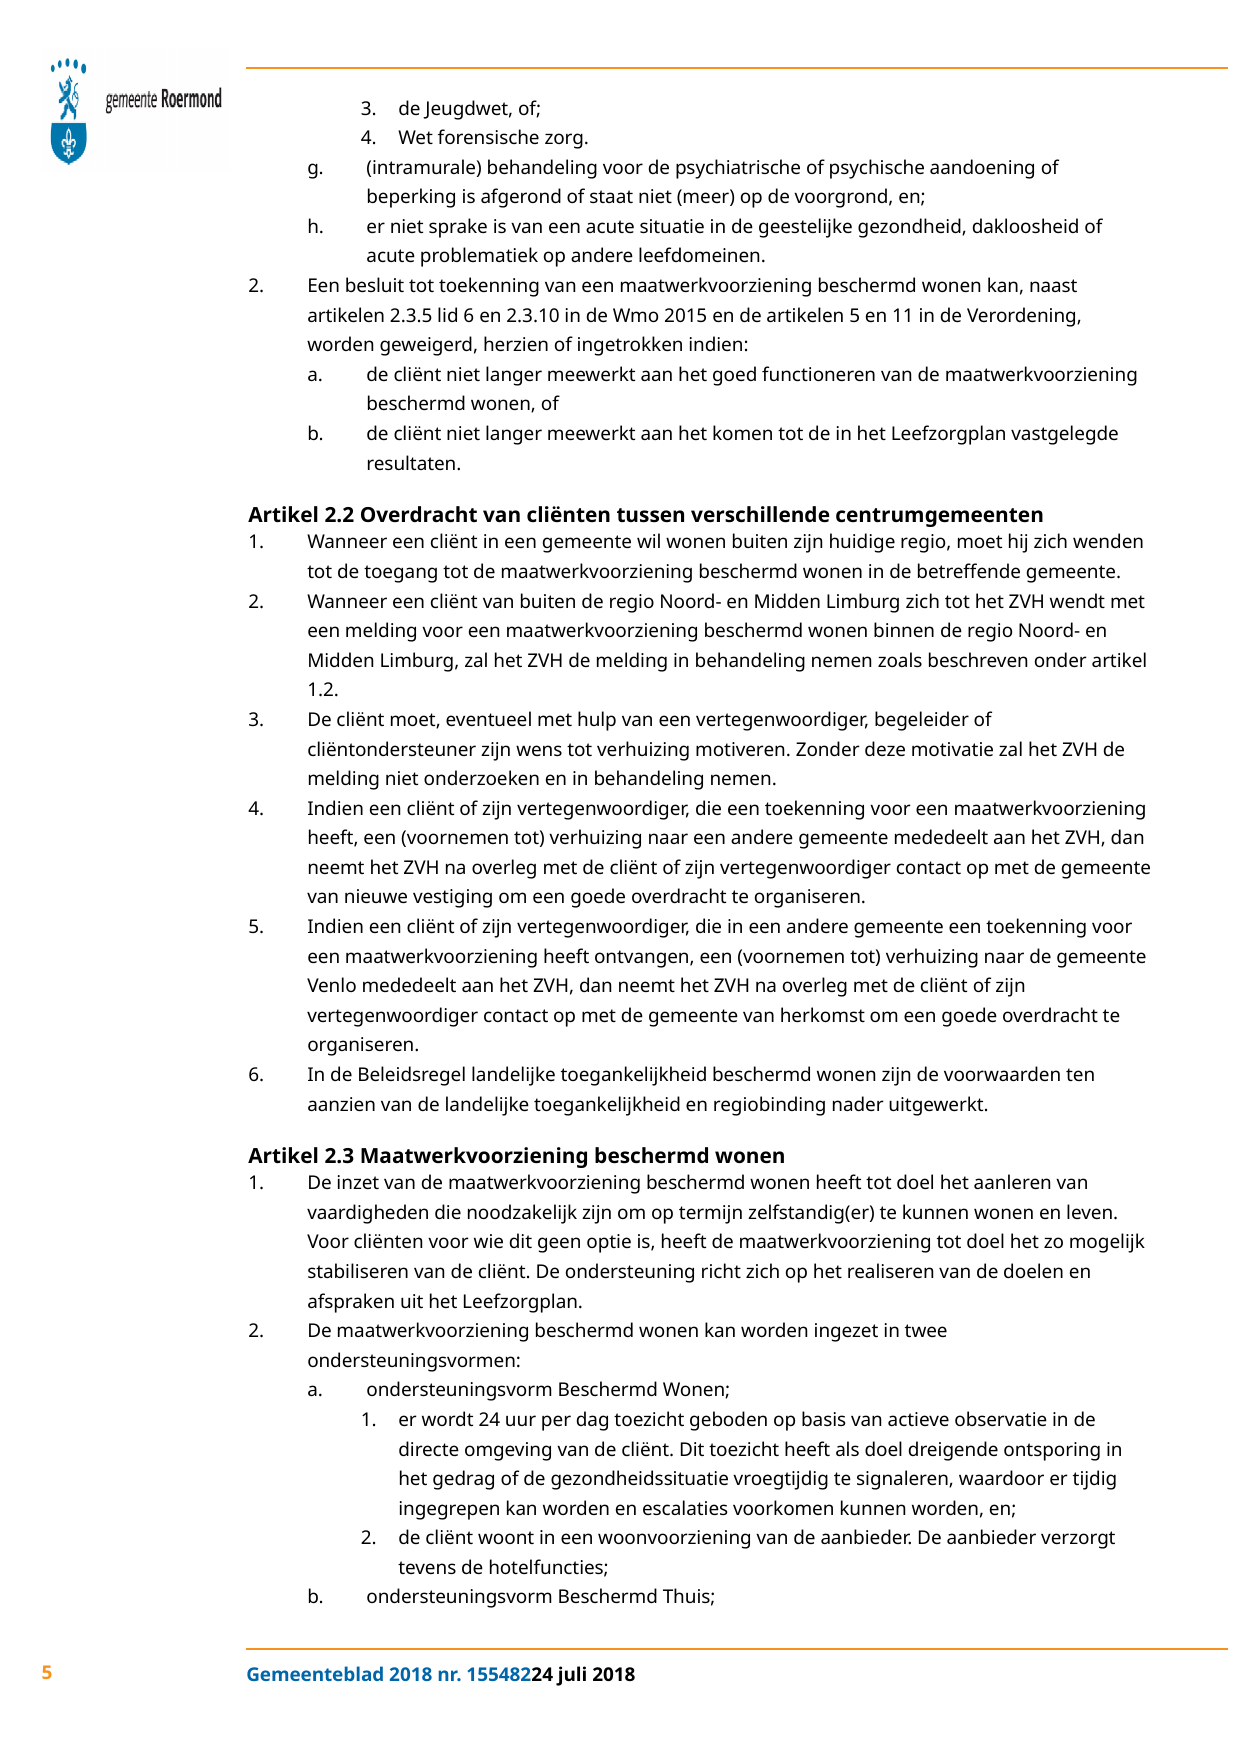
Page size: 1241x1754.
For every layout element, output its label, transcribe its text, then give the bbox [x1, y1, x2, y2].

list de cliënt niet langer meewerkt aan het komen tot de in het Leefzorgplan vastgelegde resultaten. [307, 420, 1152, 476]
list De cliënt moet, eventueel met hulp van een vertegenwoordiger, begeleider of cliëntondersteuner zijn wens tot verhuizing motiveren. Zonder deze motivatie zal het ZVH de melding niet onderzoeken en in behandeling nemen. [248, 706, 1152, 791]
list Indien een cliënt of zijn vertegenwoordiger, die in een andere gemeente een toekenning voor een maatwerkvoorziening heeft ontvangen, een (voornemen tot) verhuizing naar de gemeente Venlo mededeelt aan het ZVH, dan neemt het ZVH na overleg met de cliënt of zijn vertegenwoordiger contact op met de gemeente van herkomst om een goede overdracht te organiseren. [248, 913, 1152, 1057]
text Artikel 2.3 Maatwerkvoorziening beschermd wonen [248, 1141, 1152, 1169]
list de cliënt woont in een woonvoorziening van de aanbieder. De aanbieder verzorgt tevens de hotelfuncties; [361, 1524, 1152, 1580]
list ondersteuningsvorm Beschermd Wonen; [307, 1377, 1152, 1402]
list De inzet van de maatwerkvoorziening beschermd wonen heeft tot doel het aanleren van vaardigheden die noodzakelijk zijn om op termijn zelfstandig(er) te kunnen wonen en leven. Voor cliënten voor wie dit geen optie is, heeft de maatwerkvoorziening tot doel het zo mogelijk stabiliseren van de cliënt. De ondersteuning richt zich op het realiseren van de doelen en afspraken uit het Leefzorgplan. [248, 1169, 1152, 1314]
list Wanneer een cliënt van buiten de regio Noord- en Midden Limburg zich tot het ZVH wendt met een melding voor een maatwerkvoorziening beschermd wonen binnen de regio Noord- en Midden Limburg, zal het ZVH de melding in behandeling nemen zoals beschreven onder artikel 1.2. [248, 588, 1152, 702]
list (intramurale) behandeling voor de psychiatrische of psychische aandoening of beperking is afgerond of staat niet (meer) op de voorgrond, en; [307, 154, 1152, 209]
list er niet sprake is van een acute situatie in de geestelijke gezondheid, dakloosheid of acute problematiek op andere leefdomeinen. [307, 213, 1152, 268]
list Wanneer een cliënt in een gemeente wil wonen buiten zijn huidige regio, moet hij zich wenden tot de toegang tot de maatwerkvoorziening beschermd wonen in de betreffende gemeente. [248, 529, 1152, 584]
list de cliënt niet langer meewerkt aan het goed functioneren van de maatwerkvoorziening beschermd wonen, of [307, 361, 1152, 416]
list de Jeugdwet, of; [361, 95, 1152, 121]
text Artikel 2.2 Overdracht van cliënten tussen verschillende centrumgemeenten [248, 500, 1152, 529]
list Wet forensische zorg. [361, 124, 1152, 150]
list Indien een cliënt of zijn vertegenwoordiger, die een toekenning voor een maatwerkvoorziening heeft, een (voornemen tot) verhuizing naar een andere gemeente mededeelt aan het ZVH, dan neemt het ZVH na overleg met de cliënt of zijn vertegenwoordiger contact op met de gemeente van nieuwe vestiging om een goede overdracht te organiseren. [248, 795, 1152, 909]
list De maatwerkvoorziening beschermd wonen kan worden ingezet in twee ondersteuningsvormen: [248, 1317, 1152, 1373]
list Een besluit tot toekenning van een maatwerkvoorziening beschermd wonen kan, naast artikelen 2.3.5 lid 6 en 2.3.10 in de Wmo 2015 en de artikelen 5 en 11 in de Verordening, worden geweigerd, herzien of ingetrokken indien: [248, 272, 1152, 357]
list ondersteuningsvorm Beschermd Thuis; [307, 1584, 1152, 1609]
picture [41, 47, 231, 172]
list er wordt 24 uur per dag toezicht geboden op basis van actieve observatie in de directe omgeving van de cliënt. Dit toezicht heeft als doel dreigende ontsporing in het gedrag of de gezondheidssituatie vroegtijdig te signaleren, waardoor er tijdig ingegrepen kan worden en escalaties voorkomen kunnen worden, en; [361, 1406, 1152, 1521]
list In de Beleidsregel landelijke toegankelijkheid beschermd wonen zijn de voorwaarden ten aanzien van de landelijke toegankelijkheid en regiobinding nader uitgewerkt. [248, 1061, 1152, 1116]
